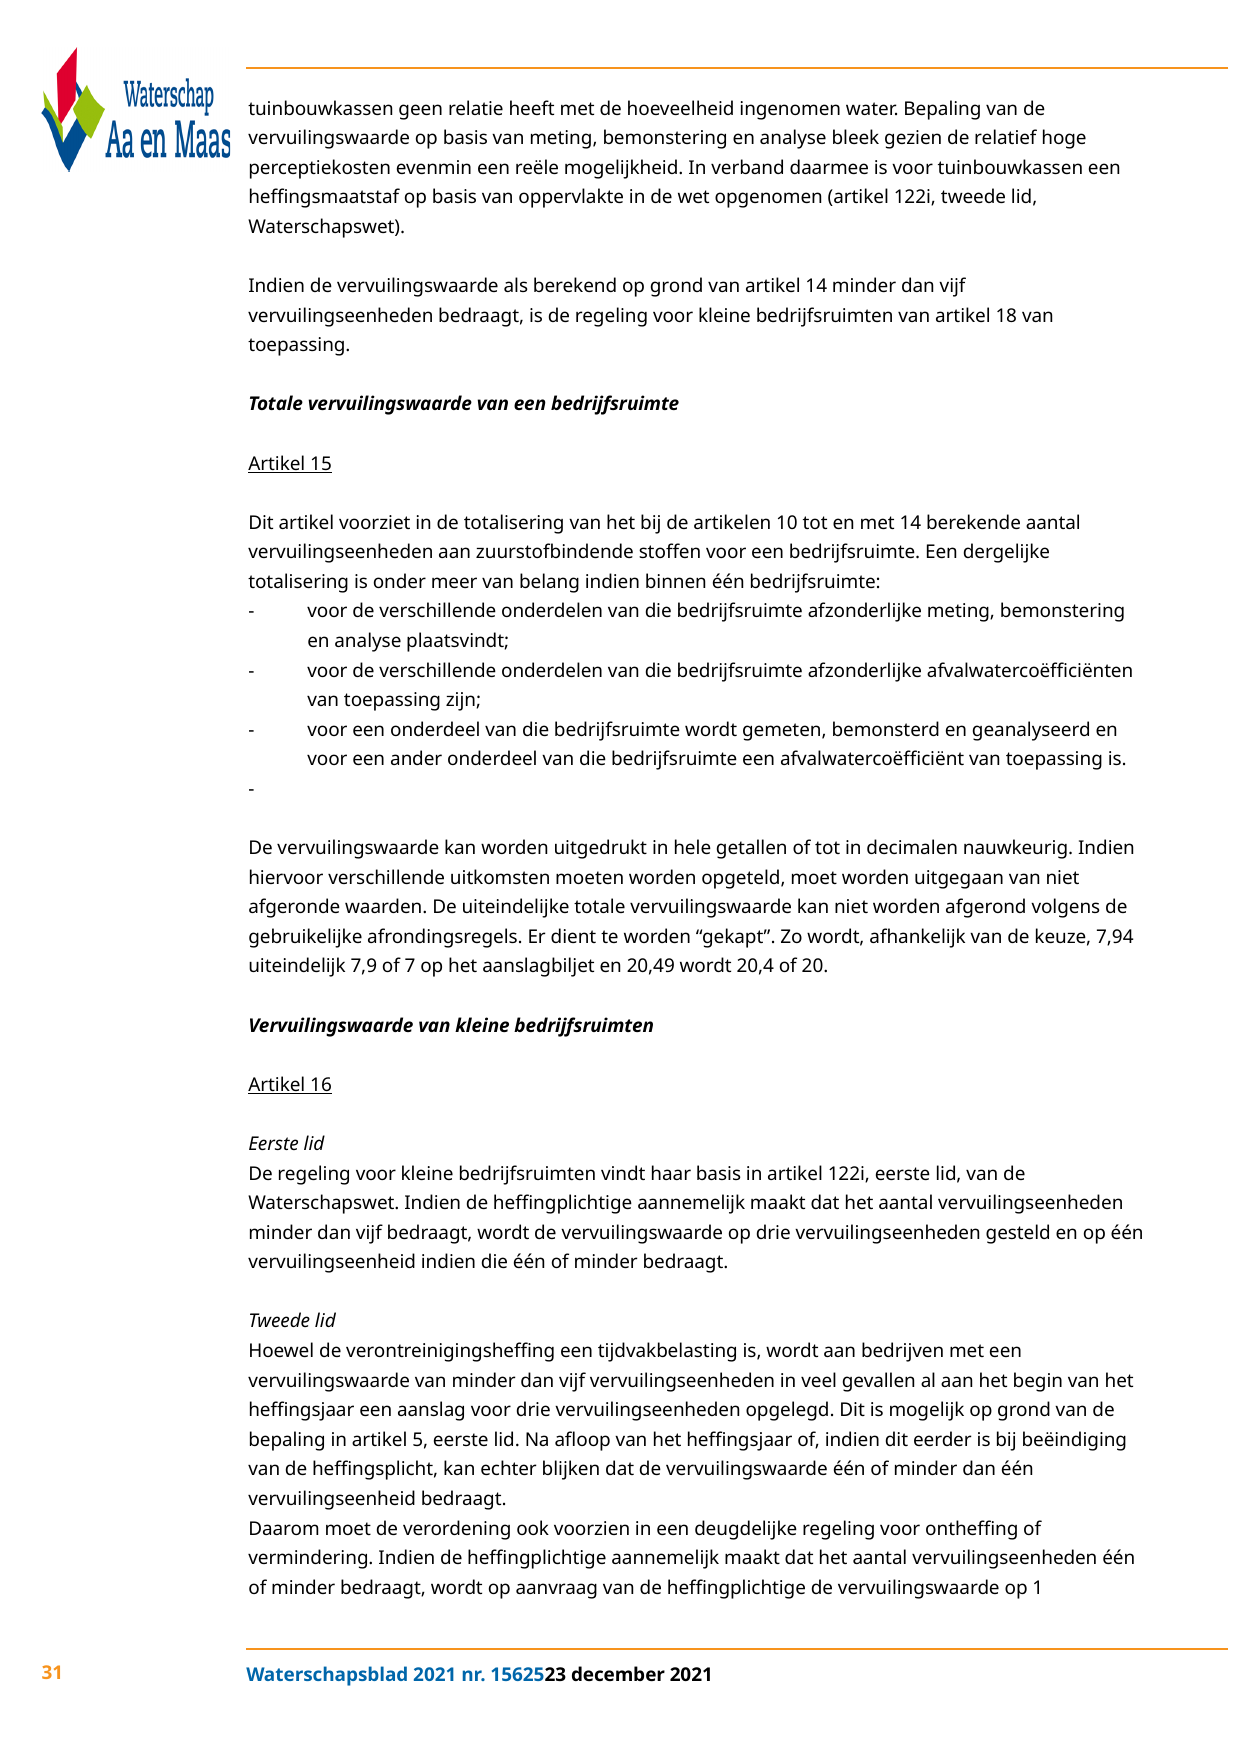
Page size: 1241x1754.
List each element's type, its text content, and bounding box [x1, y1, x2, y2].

text Tweede lid [248, 1308, 1152, 1333]
list voor een onderdeel van die bedrijfsruimte wordt gemeten, bemonsterd en geanalyseerd en voor een ander onderdeel van die bedrijfsruimte een afvalwatercoëfficiënt van toepassing is. [248, 716, 1152, 771]
text Daarom moet de verordening ook voorzien in een deugdelijke regeling voor ontheffing of vermindering. Indien de heffingplichtige aannemelijk maakt dat het aantal vervuilingseenheden één of minder bedraagt, wordt op aanvraag van de heffingplichtige de vervuilingswaarde op 1 [248, 1515, 1152, 1600]
text Artikel 16 [248, 1071, 1152, 1097]
text Indien de vervuilingswaarde als berekend op grond van artikel 14 minder dan vijf vervuilingseenheden bedraagt, is de regeling voor kleine bedrijfsruimten van artikel 18 van toepassing. [248, 272, 1152, 357]
text Artikel 15 [248, 450, 1152, 476]
text Hoewel de verontreinigingsheffing een tijdvakbelasting is, wordt aan bedrijven met een vervuilingswaarde van minder dan vijf vervuilingseenheden in veel gevallen al aan het begin van het heffingsjaar een aanslag voor drie vervuilingseenheden opgelegd. Dit is mogelijk op grond van de bepaling in artikel 5, eerste lid. Na afloop van het heffingsjaar of, indien dit eerder is bij beëindiging van de heffingsplicht, kan echter blijken dat de vervuilingswaarde één of minder dan één vervuilingseenheid bedraagt. [248, 1337, 1152, 1511]
list voor de verschillende onderdelen van die bedrijfsruimte afzonderlijke afvalwatercoëfficiënten van toepassing zijn; [248, 657, 1152, 712]
text Totale vervuilingswaarde van een bedrijfsruimte [248, 391, 1152, 416]
picture [41, 47, 231, 172]
text De vervuilingswaarde kan worden uitgedrukt in hele getallen of tot in decimalen nauwkeurig. Indien hiervoor verschillende uitkomsten moeten worden opgeteld, moet worden uitgegaan van niet afgeronde waarden. De uiteindelijke totale vervuilingswaarde kan niet worden afgerond volgens de gebruikelijke afrondingsregels. Er dient te worden “gekapt”. Zo wordt, afhankelijk van de keuze, 7,94 uiteindelijk 7,9 of 7 op het aanslagbiljet en 20,49 wordt 20,4 of 20. [248, 834, 1152, 978]
text Dit artikel voorziet in de totalisering van het bij de artikelen 10 tot en met 14 berekende aantal vervuilingseenheden aan zuurstofbindende stoffen voor een bedrijfsruimte. Een dergelijke totalisering is onder meer van belang indien binnen één bedrijfsruimte: [248, 509, 1152, 594]
text Eerste lid [248, 1130, 1152, 1156]
list voor de verschillende onderdelen van die bedrijfsruimte afzonderlijke meting, bemonstering en analyse plaatsvindt; [248, 598, 1152, 653]
text tuinbouwkassen geen relatie heeft met de hoeveelheid ingenomen water. Bepaling van de vervuilingswaarde op basis van meting, bemonstering en analyse bleek gezien de relatief hoge perceptiekosten evenmin een reële mogelijkheid. In verband daarmee is voor tuinbouwkassen een heffingsmaatstaf op basis van oppervlakte in de wet opgenomen (artikel 122i, tweede lid, Waterschapswet). [248, 95, 1152, 239]
text Vervuilingswaarde van kleine bedrijfsruimten [248, 1012, 1152, 1038]
text De regeling voor kleine bedrijfsruimten vindt haar basis in artikel 122i, eerste lid, van de Waterschapswet. Indien de heffingplichtige aannemelijk maakt dat het aantal vervuilingseenheden minder dan vijf bedraagt, wordt de vervuilingswaarde op drie vervuilingseenheden gesteld en op één vervuilingseenheid indien die één of minder bedraagt. [248, 1160, 1152, 1274]
